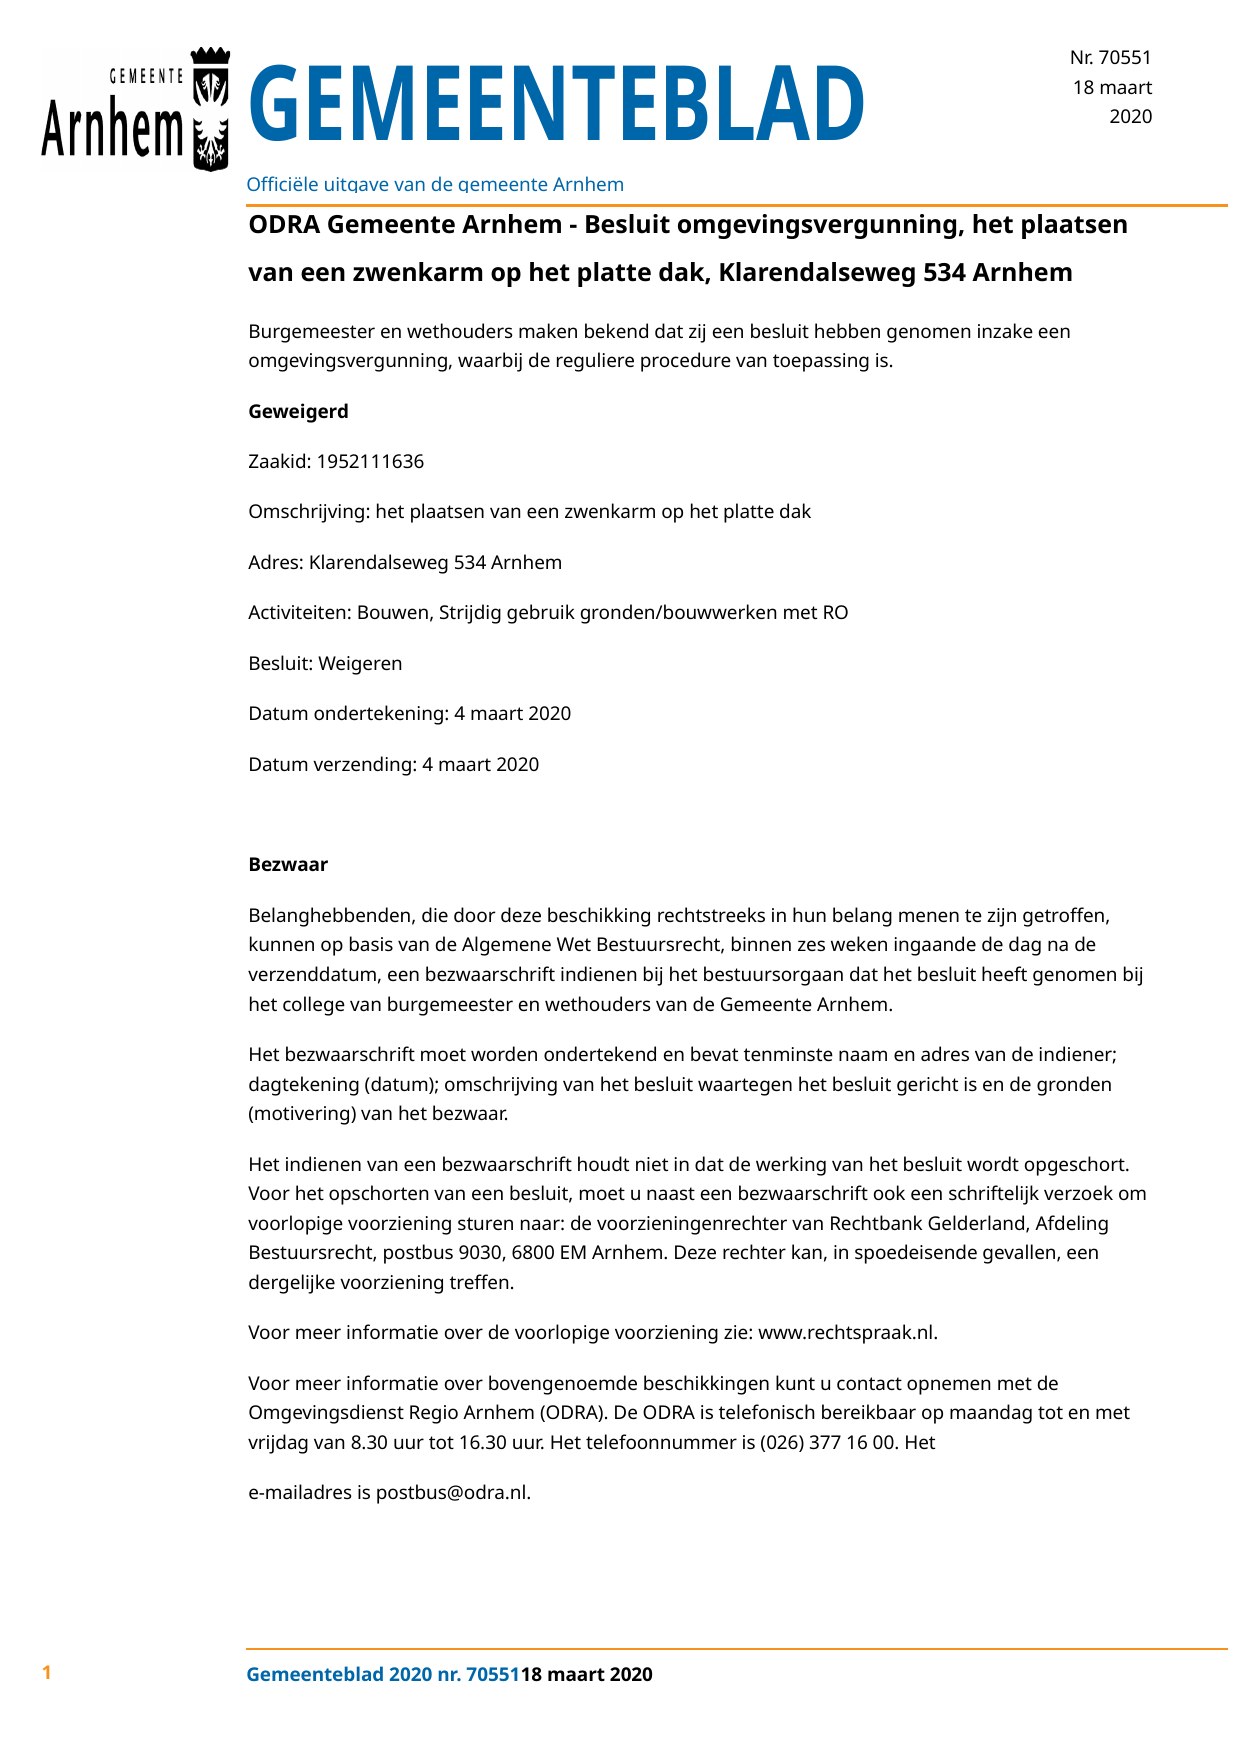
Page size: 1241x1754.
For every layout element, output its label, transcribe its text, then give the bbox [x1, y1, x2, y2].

text ODRA Gemeente Arnhem - Besluit omgevingsvergunning, het plaatsen van een zwenkarm op het platte dak, Klarendalseweg 534 Arnhem [248, 207, 1152, 288]
text Geweigerd [248, 398, 1152, 424]
text Het indienen van een bezwaarschrift houdt niet in dat de werking van het besluit wordt opgeschort. Voor het opschorten van een besluit, moet u naast een bezwaarschrift ook een schriftelijk verzoek om voorlopige voorziening sturen naar: de voorzieningenrechter van Rechtbank Gelderland, Afdeling Bestuursrecht, postbus 9030, 6800 EM Arnhem. Deze rechter kan, in spoedeisende gevallen, een dergelijke voorziening treffen. [248, 1151, 1152, 1295]
text e-mailadres is postbus@odra.nl. [248, 1479, 1152, 1505]
text Adres: Klarendalseweg 534 Arnhem [248, 549, 1152, 575]
text Datum verzending: 4 maart 2020 [248, 751, 1152, 777]
text Zaakid: 1952111636 [248, 448, 1152, 474]
text Het bezwaarschrift moet worden ondertekend en bevat tenminste naam en adres van de indiener; dagtekening (datum); omschrijving van het besluit waartegen het besluit gericht is en de gronden (motivering) van het bezwaar. [248, 1041, 1152, 1126]
text Activiteiten: Bouwen, Strijdig gebruik gronden/bouwwerken met RO [248, 599, 1152, 625]
text Burgemeester en wethouders maken bekend dat zij een besluit hebben genomen inzake een omgevingsvergunning, waarbij de reguliere procedure van toepassing is. [248, 318, 1152, 373]
text Voor meer informatie over bovengenoemde beschikkingen kunt u contact opnemen met de Omgevingsdienst Regio Arnhem (ODRA). De ODRA is telefonisch bereikbaar op maandag tot en met vrijdag van 8.30 uur tot 16.30 uur. Het telefoonnummer is (026) 377 16 00. Het [248, 1370, 1152, 1455]
text Omschrijving: het plaatsen van een zwenkarm op het platte dak [248, 499, 1152, 524]
text Belanghebbenden, die door deze beschikking rechtstreeks in hun belang menen te zijn getroffen, kunnen op basis van de Algemene Wet Bestuursrecht, binnen zes weken ingaande de dag na de verzenddatum, een bezwaarschrift indienen bij het bestuursorgaan dat het besluit heeft genomen bij het college van burgemeester en wethouders van de Gemeente Arnhem. [248, 902, 1152, 1017]
text Voor meer informatie over de voorlopige voorziening zie: www.rechtspraak.nl. [248, 1319, 1152, 1345]
text Datum ondertekening: 4 maart 2020 [248, 700, 1152, 726]
picture [41, 47, 231, 172]
text Bezwaar [248, 852, 1152, 877]
text Besluit: Weigeren [248, 650, 1152, 676]
